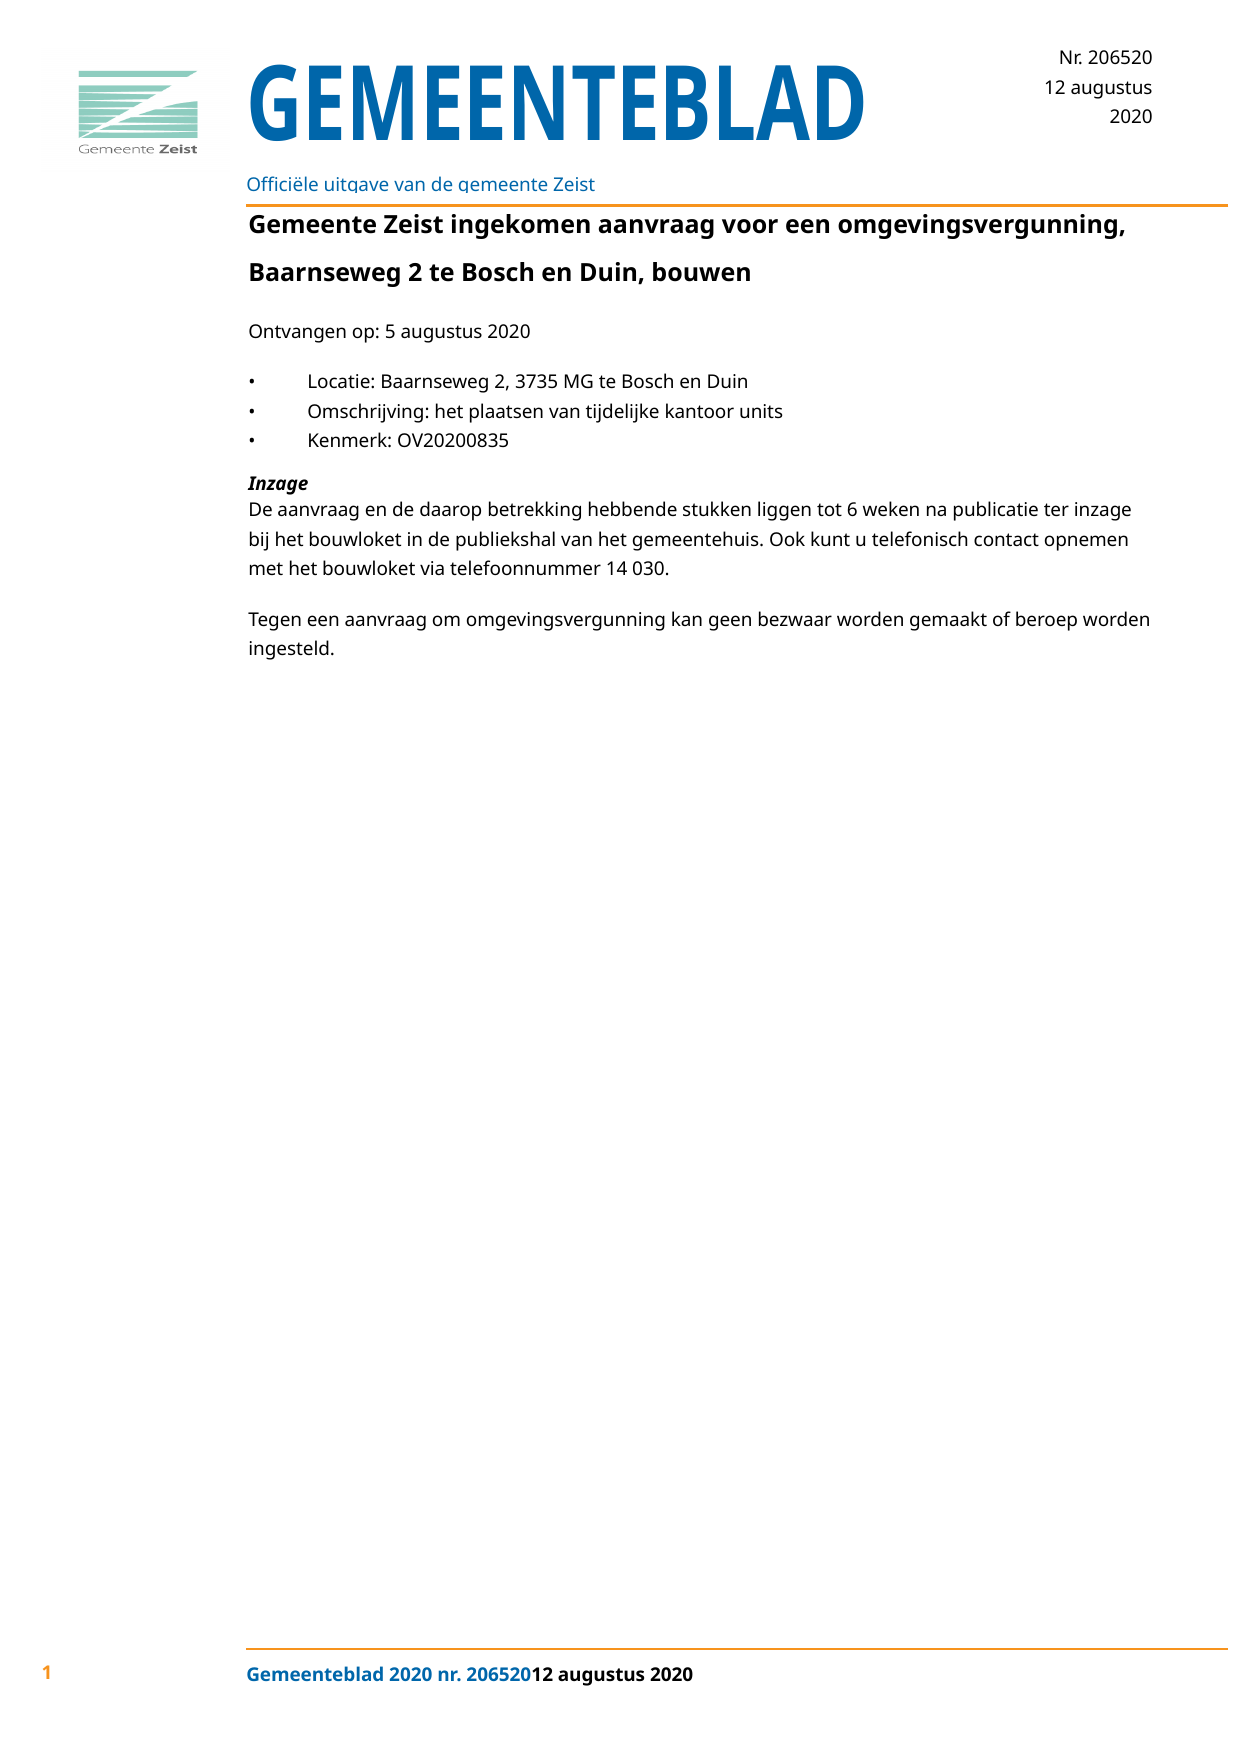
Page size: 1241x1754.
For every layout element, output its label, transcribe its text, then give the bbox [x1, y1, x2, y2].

text Gemeente Zeist ingekomen aanvraag voor een omgevingsvergunning, Baarnseweg 2 te Bosch en Duin, bouwen [248, 207, 1152, 288]
picture [41, 47, 231, 172]
text Ontvangen op: 5 augustus 2020 [248, 318, 1152, 344]
text De aanvraag en de daarop betrekking hebbende stukken liggen tot 6 weken na publicatie ter inzage bij het bouwloket in de publiekshal van het gemeentehuis. Ook kunt u telefonisch contact opnemen met het bouwloket via telefoonnummer 14 030. [248, 496, 1152, 581]
text Inzage [248, 471, 1152, 496]
list Omschrijving: het plaatsen van tijdelijke kantoor units [248, 398, 1152, 424]
list Locatie: Baarnseweg 2, 3735 MG te Bosch en Duin [248, 368, 1152, 394]
text Tegen een aanvraag om omgevingsvergunning kan geen bezwaar worden gemaakt of beroep worden ingesteld. [248, 606, 1152, 661]
list Kenmerk: OV20200835 [248, 427, 1152, 453]
